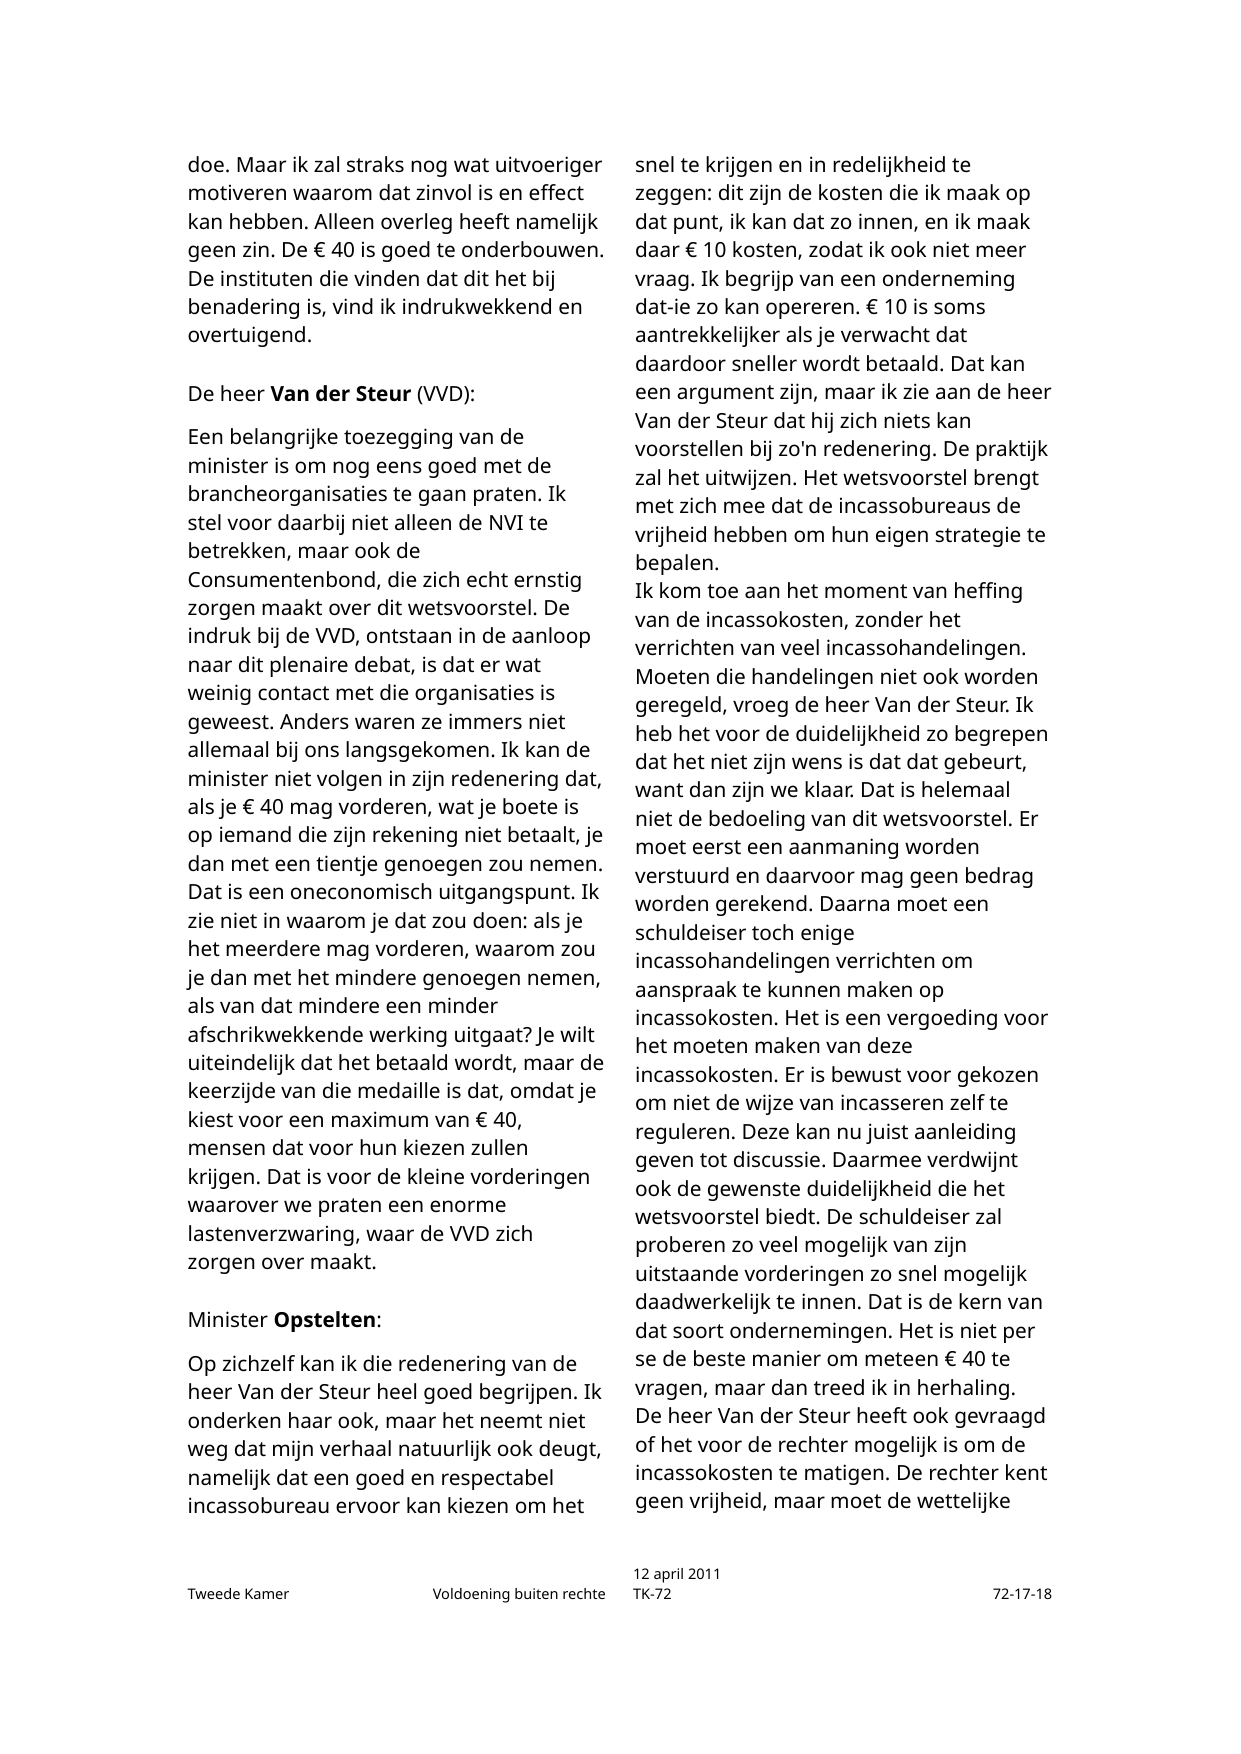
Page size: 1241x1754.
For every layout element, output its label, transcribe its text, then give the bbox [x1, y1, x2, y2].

text Op zichzelf kan ik die redenering van de heer Van der Steur heel goed begrijpen. Ik onderken haar ook, maar het neemt niet weg dat mijn verhaal natuurlijk ook deugt, namelijk dat een goed en respectabel incassobureau ervoor kan kiezen om het [187, 1349, 605, 1520]
text doe. Maar ik zal straks nog wat uitvoeriger motiveren waarom dat zinvol is en effect kan hebben. Alleen overleg heeft namelijk geen zin. De € 40 is goed te onderbouwen. De instituten die vinden dat dit het bij benadering is, vind ik indrukwekkend en overtuigend. [187, 150, 605, 349]
text De heer Van der Steur heeft ook gevraagd of het voor de rechter mogelijk is om de incassokosten te matigen. De rechter kent geen vrijheid, maar moet de wettelijke [635, 1401, 1053, 1515]
text De heer Van der Steur (VVD): [187, 379, 605, 407]
text Minister Opstelten: [187, 1306, 605, 1334]
text Een belangrijke toezegging van de minister is om nog eens goed met de brancheorganisaties te gaan praten. Ik stel voor daarbij niet alleen de NVI te betrekken, maar ook de Consumentenbond, die zich echt ernstig zorgen maakt over dit wetsvoorstel. De indruk bij de VVD, ontstaan in de aanloop naar dit plenaire debat, is dat er wat weinig contact met die organisaties is geweest. Anders waren ze immers niet allemaal bij ons langsgekomen. Ik kan de minister niet volgen in zijn redenering dat, als je € 40 mag vorderen, wat je boete is op iemand die zijn rekening niet betaalt, je dan met een tientje genoegen zou nemen. Dat is een oneconomisch uitgangspunt. Ik zie niet in waarom je dat zou doen: als je het meerdere mag vorderen, waarom zou je dan met het mindere genoegen nemen, als van dat mindere een minder afschrikwekkende werking uitgaat? Je wilt uiteindelijk dat het betaald wordt, maar de keerzijde van die medaille is dat, omdat je kiest voor een maximum van € 40, mensen dat voor hun kiezen zullen krijgen. Dat is voor de kleine vorderingen waarover we praten een enorme lastenverzwaring, waar de VVD zich zorgen over maakt. [187, 422, 605, 1276]
text Ik kom toe aan het moment van heffing van de incassokosten, zonder het verrichten van veel incassohandelingen. Moeten die handelingen niet ook worden geregeld, vroeg de heer Van der Steur. Ik heb het voor de duidelijkheid zo begrepen dat het niet zijn wens is dat dat gebeurt, want dan zijn we klaar. Dat is helemaal niet de bedoeling van dit wetsvoorstel. Er moet eerst een aanmaning worden verstuurd en daarvoor mag geen bedrag worden gerekend. Daarna moet een schuldeiser toch enige incassohandelingen verrichten om aanspraak te kunnen maken op incassokosten. Het is een vergoeding voor het moeten maken van deze incassokosten. Er is bewust voor gekozen om niet de wijze van incasseren zelf te reguleren. Deze kan nu juist aanleiding geven tot discussie. Daarmee verdwijnt ook de gewenste duidelijkheid die het wetsvoorstel biedt. De schuldeiser zal proberen zo veel mogelijk van zijn uitstaande vorderingen zo snel mogelijk daadwerkelijk te innen. Dat is de kern van dat soort ondernemingen. Het is niet per se de beste manier om meteen € 40 te vragen, maar dan treed ik in herhaling. [635, 577, 1053, 1401]
text snel te krijgen en in redelijkheid te zeggen: dit zijn de kosten die ik maak op dat punt, ik kan dat zo innen, en ik maak daar € 10 kosten, zodat ik ook niet meer vraag. Ik begrijp van een onderneming dat-ie zo kan opereren. € 10 is soms aantrekkelijker als je verwacht dat daardoor sneller wordt betaald. Dat kan een argument zijn, maar ik zie aan de heer Van der Steur dat hij zich niets kan voorstellen bij zo'n redenering. De praktijk zal het uitwijzen. Het wetsvoorstel brengt met zich mee dat de incassobureaus de vrijheid hebben om hun eigen strategie te bepalen. [635, 150, 1053, 577]
